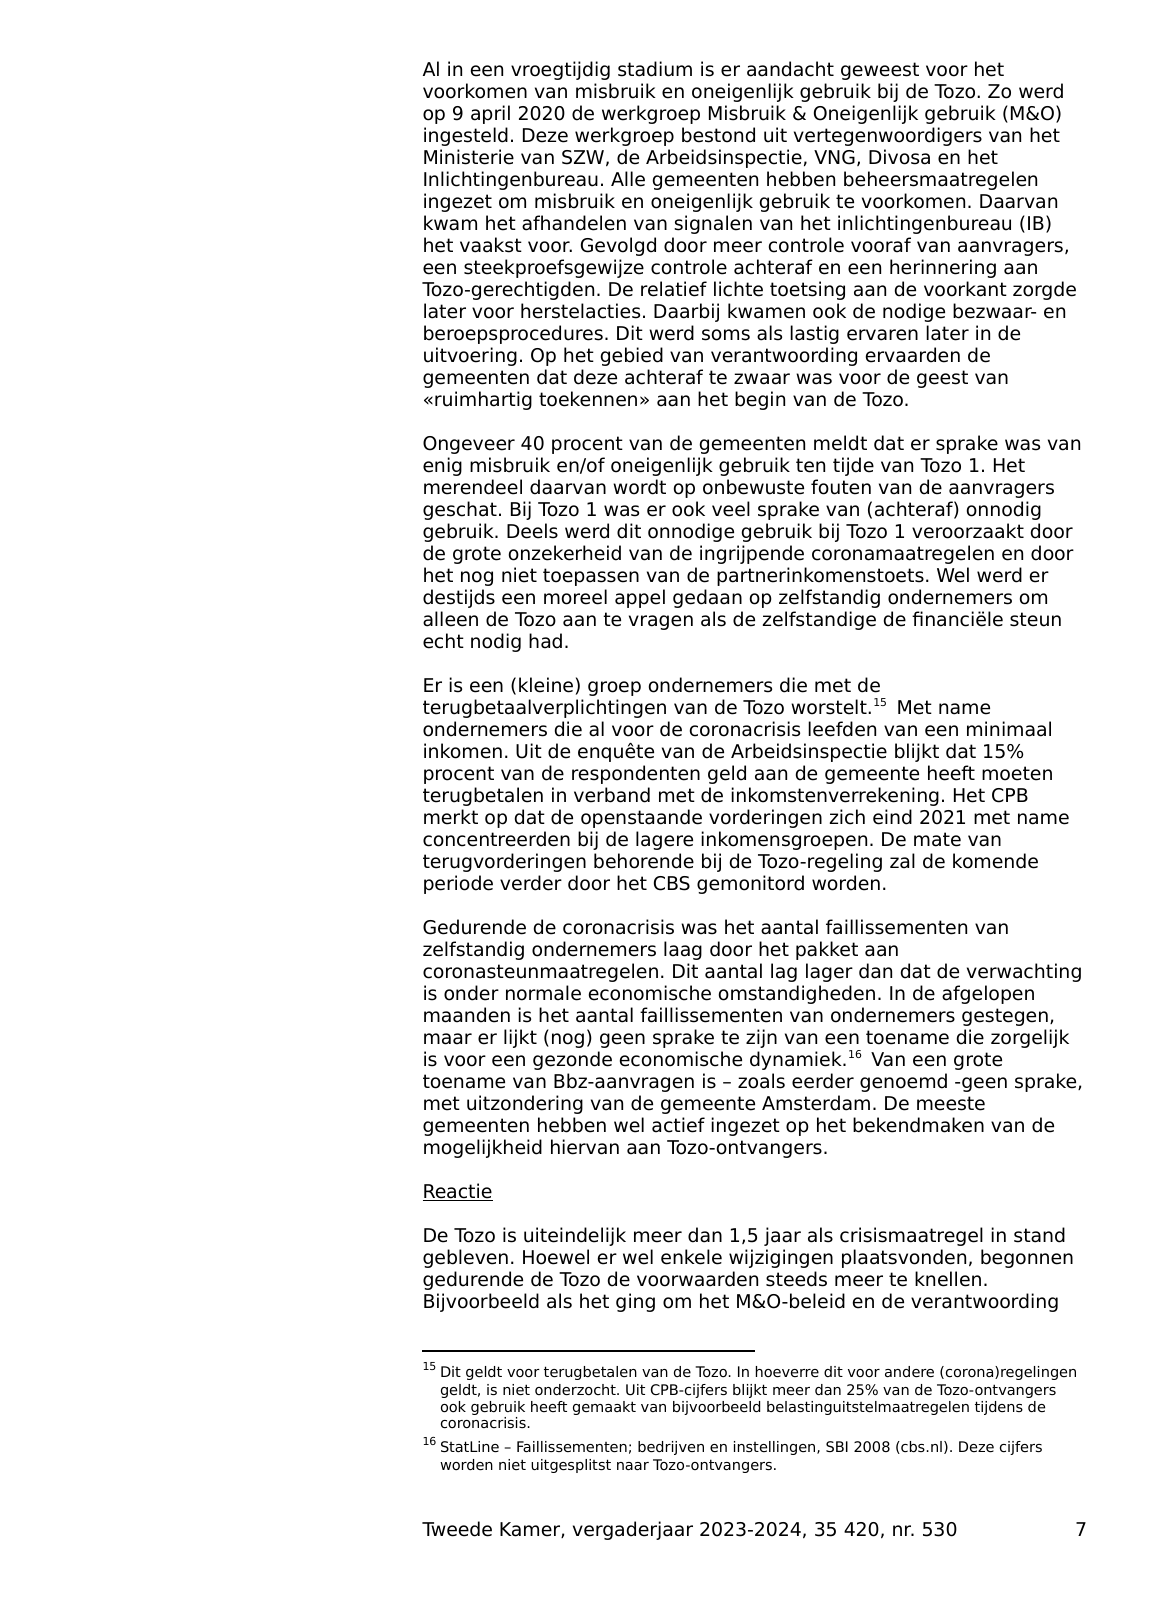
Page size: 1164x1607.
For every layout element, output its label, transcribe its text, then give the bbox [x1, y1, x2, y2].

text Ongeveer 40 procent van de gemeenten meldt dat er sprake was van enig misbruik en/of oneigenlijk gebruik ten tijde van Tozo 1. Het merendeel daarvan wordt op onbewuste fouten van de aanvragers geschat. Bij Tozo 1 was er ook veel sprake van (achteraf) onnodig gebruik. Deels werd dit onnodige gebruik bij Tozo 1 veroorzaakt door de grote onzekerheid van de ingrijpende coronamaatregelen en door het nog niet toepassen van de partnerinkomenstoets. Wel werd er destijds een moreel appel gedaan op zelfstandig ondernemers om alleen de Tozo aan te vragen als de zelfstandige de financiële steun echt nodig had. [422, 433, 1087, 653]
text Al in een vroegtijdig stadium is er aandacht geweest voor het voorkomen van misbruik en oneigenlijk gebruik bij de Tozo. Zo werd op 9 april 2020 de werkgroep Misbruik & Oneigenlijk gebruik (M&O) ingesteld. Deze werkgroep bestond uit vertegenwoordigers van het Ministerie van SZW, de Arbeidsinspectie, VNG, Divosa en het Inlichtingenbureau. Alle gemeenten hebben beheersmaatregelen ingezet om misbruik en oneigenlijk gebruik te voorkomen. Daarvan kwam het afhandelen van signalen van het inlichtingenbureau (IB) het vaakst voor. Gevolgd door meer controle vooraf van aanvragers, een steekproefsgewijze controle achteraf en een herinnering aan Tozo-gerechtigden. De relatief lichte toetsing aan de voorkant zorgde later voor herstelacties. Daarbij kwamen ook de nodige bezwaar- en beroepsprocedures. Dit werd soms als lastig ervaren later in de uitvoering. Op het gebied van verantwoording ervaarden de gemeenten dat deze achteraf te zwaar was voor de geest van «ruimhartig toekennen» aan het begin van de Tozo. [422, 59, 1087, 411]
subtitle Reactie [422, 1181, 1087, 1203]
text Gedurende de coronacrisis was het aantal faillissementen van zelfstandig ondernemers laag door het pakket aan coronasteunmaatregelen. Dit aantal lag lager dan dat de verwachting is onder normale economische omstandigheden. In de afgelopen maanden is het aantal faillissementen van ondernemers gestegen, maar er lijkt (nog) geen sprake te zijn van een toename die zorgelijk is voor een gezonde economische dynamiek. Van een grote toename van Bbz-aanvragen is – zoals eerder genoemd -geen sprake, met uitzondering van de gemeente Amsterdam. De meeste gemeenten hebben wel actief ingezet op het bekendmaken van de mogelijkheid hiervan aan Tozo-ontvangers. [422, 917, 1087, 1159]
text Er is een (kleine) groep ondernemers die met de terugbetaalverplichtingen van de Tozo worstelt. Met name ondernemers die al voor de coronacrisis leefden van een minimaal inkomen. Uit de enquête van de Arbeidsinspectie blijkt dat 15% procent van de respondenten geld aan de gemeente heeft moeten terugbetalen in verband met de inkomstenverrekening. Het CPB merkt op dat de openstaande vorderingen zich eind 2021 met name concentreerden bij de lagere inkomensgroepen. De mate van terugvorderingen behorende bij de Tozo-regeling zal de komende periode verder door het CBS gemonitord worden. [422, 675, 1087, 895]
text De Tozo is uiteindelijk meer dan 1,5 jaar als crisismaatregel in stand gebleven. Hoewel er wel enkele wijzigingen plaatsvonden, begonnen gedurende de Tozo de voorwaarden steeds meer te knellen. Bijvoorbeeld als het ging om het M&O-beleid en de verantwoording [422, 1225, 1087, 1313]
text StatLine – Faillissementen; bedrijven en instellingen, SBI 2008 (cbs.nl). Deze cijfers worden niet uitgesplitst naar Tozo-ontvangers. [422, 1435, 1087, 1474]
text Dit geldt voor terugbetalen van de Tozo. In hoeverre dit voor andere (corona)regelingen geldt, is niet onderzocht. Uit CPB-cijfers blijkt meer dan 25% van de Tozo-ontvangers ook gebruik heeft gemaakt van bijvoorbeeld belastinguitstelmaatregelen tijdens de coronacrisis. [422, 1360, 1087, 1432]
